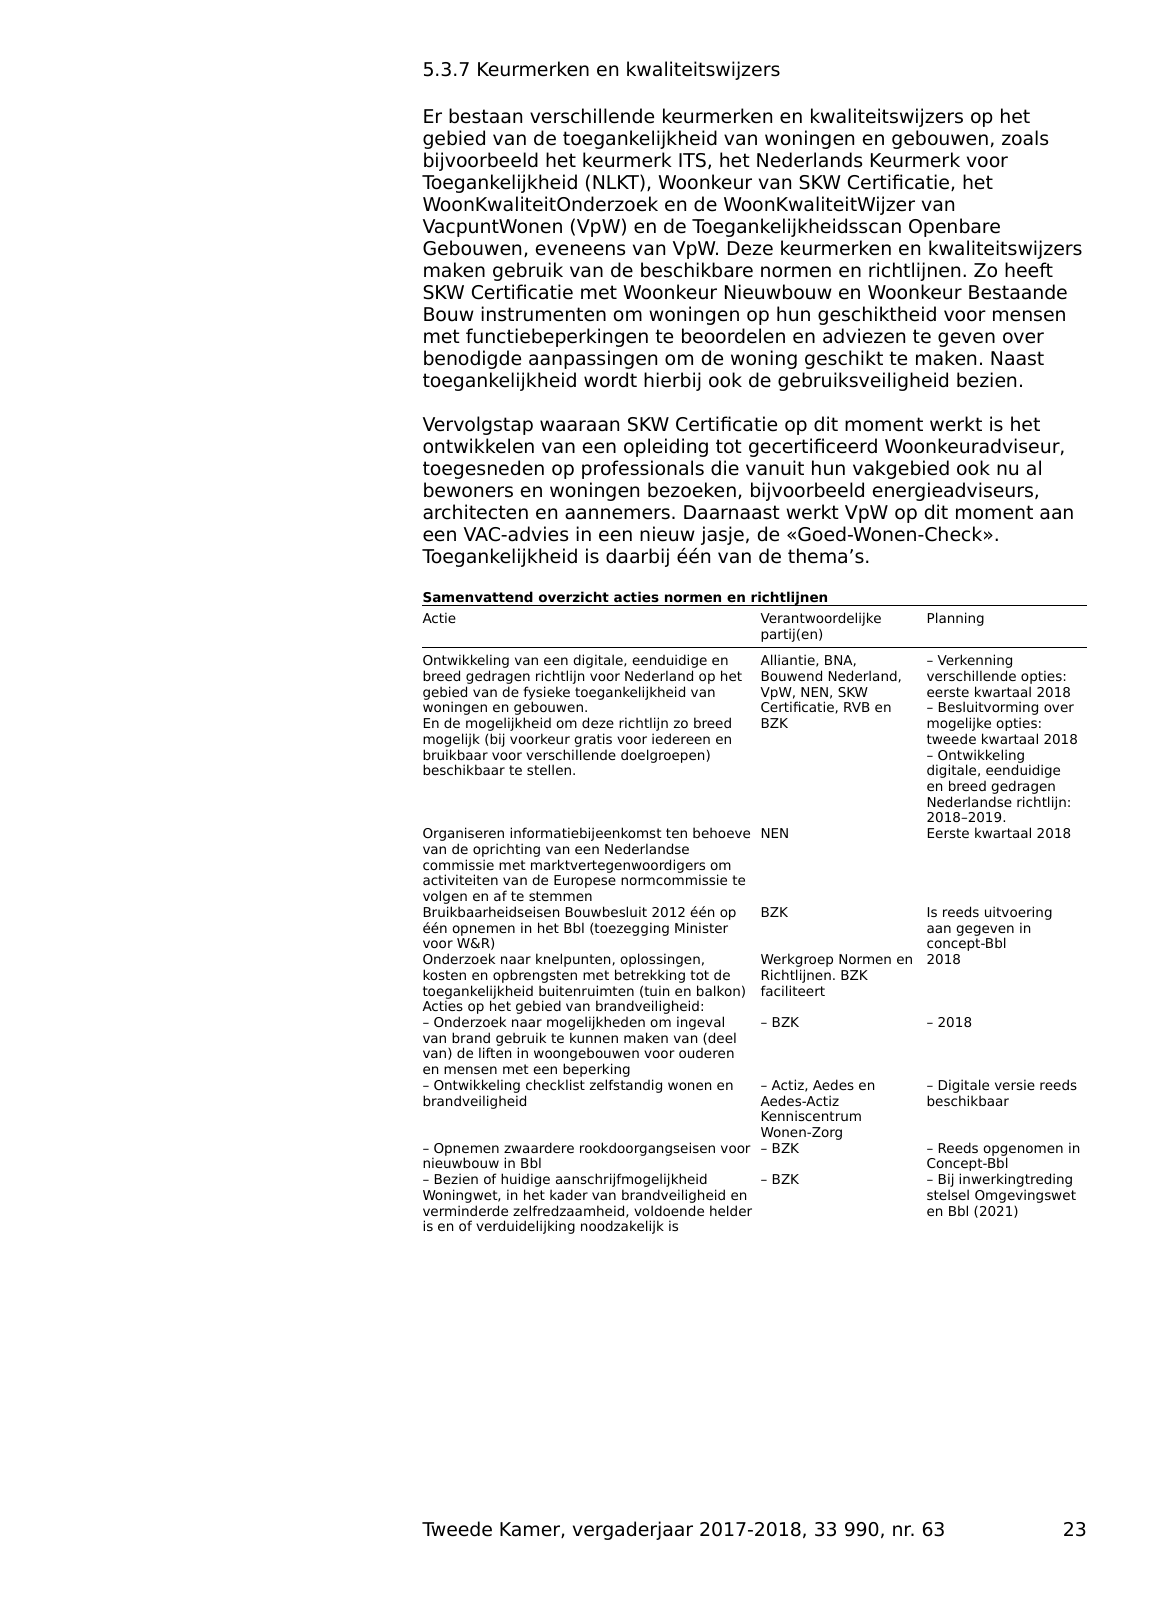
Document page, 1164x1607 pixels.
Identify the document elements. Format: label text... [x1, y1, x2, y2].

table_cell – Digitale versie reeds beschikbaar [921, 1078, 1087, 1141]
table_cell – BZK [754, 1172, 921, 1235]
table_cell – Actiz, Aedes en Aedes-Actiz Kenniscentrum Wonen-Zorg [754, 1078, 921, 1141]
table_cell – BZK [754, 1141, 921, 1172]
table_cell Eerste kwartaal 2018 [921, 826, 1087, 905]
table_cell Onderzoek naar knelpunten, oplossingen, kosten en opbrengsten met betrekking tot de toegankelijkheid buitenruimten (tuin en balkon) [422, 952, 754, 999]
table_cell Planning [921, 606, 1087, 647]
table_cell Werkgroep Normen en Richtlijnen. BZK faciliteert [754, 952, 921, 999]
table_cell – Bij inwerkingtreding stelsel Omgevingswet en Bbl (2021) [921, 1172, 1087, 1235]
table_cell – Verkenning verschillende opties: eerste kwartaal 2018 – Besluitvorming over mogelijke opties: tweede kwartaal 2018 – Ontwikkeling digitale, eenduidige en breed gedragen Nederlandse richtlijn: 2018–2019. [921, 648, 1087, 826]
text Vervolgstap waaraan SKW Certificatie op dit moment werkt is het ontwikkelen van een opleiding tot gecertificeerd Woonkeuradviseur, toegesneden op professionals die vanuit hun vakgebied ook nu al bewoners en woningen bezoeken, bijvoorbeeld energieadviseurs, architecten en aannemers. Daarnaast werkt VpW op dit moment aan een VAC-advies in een nieuw jasje, de «Goed-Wonen-Check». Toegankelijkheid is daarbij één van de thema’s. [422, 414, 1087, 568]
table_cell [754, 999, 921, 1015]
table_cell 2018 [921, 952, 1087, 999]
table_cell Alliantie, BNA, Bouwend Nederland, VpW, NEN, SKW Certificatie, RVB en BZK [754, 648, 921, 826]
table_cell – Bezien of huidige aanschrijfmogelijkheid Woningwet, in het kader van brandveiligheid en verminderde zelfredzaamheid, voldoende helder is en of verduidelijking noodzakelijk is [422, 1172, 754, 1235]
table_cell – Ontwikkeling checklist zelfstandig wonen en brandveiligheid [422, 1078, 754, 1141]
table_cell Actie [422, 606, 754, 647]
text Er bestaan verschillende keurmerken en kwaliteitswijzers op het gebied van de toegankelijkheid van woningen en gebouwen, zoals bijvoorbeeld het keurmerk ITS, het Nederlands Keurmerk voor Toegankelijkheid (NLKT), Woonkeur van SKW Certificatie, het WoonKwaliteitOnderzoek en de WoonKwaliteitWijzer van VacpuntWonen (VpW) en de Toegankelijkheidsscan Openbare Gebouwen, eveneens van VpW. Deze keurmerken en kwaliteitswijzers maken gebruik van de beschikbare normen en richtlijnen. Zo heeft SKW Certificatie met Woonkeur Nieuwbouw en Woonkeur Bestaande Bouw instrumenten om woningen op hun geschiktheid voor mensen met functiebeperkingen te beoordelen en adviezen te geven over benodigde aanpassingen om de woning geschikt te maken. Naast toegankelijkheid wordt hierbij ook de gebruiksveiligheid bezien. [422, 106, 1087, 392]
table_cell BZK [754, 905, 921, 952]
table_cell Bruikbaarheidseisen Bouwbesluit 2012 één op één opnemen in het Bbl (toezegging Minister voor W&R) [422, 905, 754, 952]
table_cell – BZK [754, 1015, 921, 1078]
table_cell – Onderzoek naar mogelijkheden om ingeval van brand gebruik te kunnen maken van (deel van) de liften in woongebouwen voor ouderen en mensen met een beperking [422, 1015, 754, 1078]
table_cell Acties op het gebied van brandveiligheid: [422, 999, 754, 1015]
table_cell – Reeds opgenomen in Concept-Bbl [921, 1141, 1087, 1172]
table_cell Is reeds uitvoering aan gegeven in concept-Bbl [921, 905, 1087, 952]
table_cell – Opnemen zwaardere rookdoorgangseisen voor nieuwbouw in Bbl [422, 1141, 754, 1172]
table_cell NEN [754, 826, 921, 905]
table_cell Verantwoordelijke partij(en) [754, 606, 921, 647]
table_header Samenvattend overzicht acties normen en richtlijnen [422, 590, 1087, 605]
table_cell Ontwikkeling van een digitale, eenduidige en breed gedragen richtlijn voor Nederland op het gebied van de fysieke toegankelijkheid van woningen en gebouwen. En de mogelijkheid om deze richtlijn zo breed mogelijk (bij voorkeur gratis voor iedereen en bruikbaar voor verschillende doelgroepen) beschikbaar te stellen. [422, 648, 754, 826]
table_cell [921, 999, 1087, 1015]
table_cell Organiseren informatiebijeenkomst ten behoeve van de oprichting van een Nederlandse commissie met marktvertegenwoordigers om activiteiten van de Europese normcommissie te volgen en af te stemmen [422, 826, 754, 905]
subtitle 5.3.7 Keurmerken en kwaliteitswijzers [422, 59, 1087, 81]
table_cell – 2018 [921, 1015, 1087, 1078]
